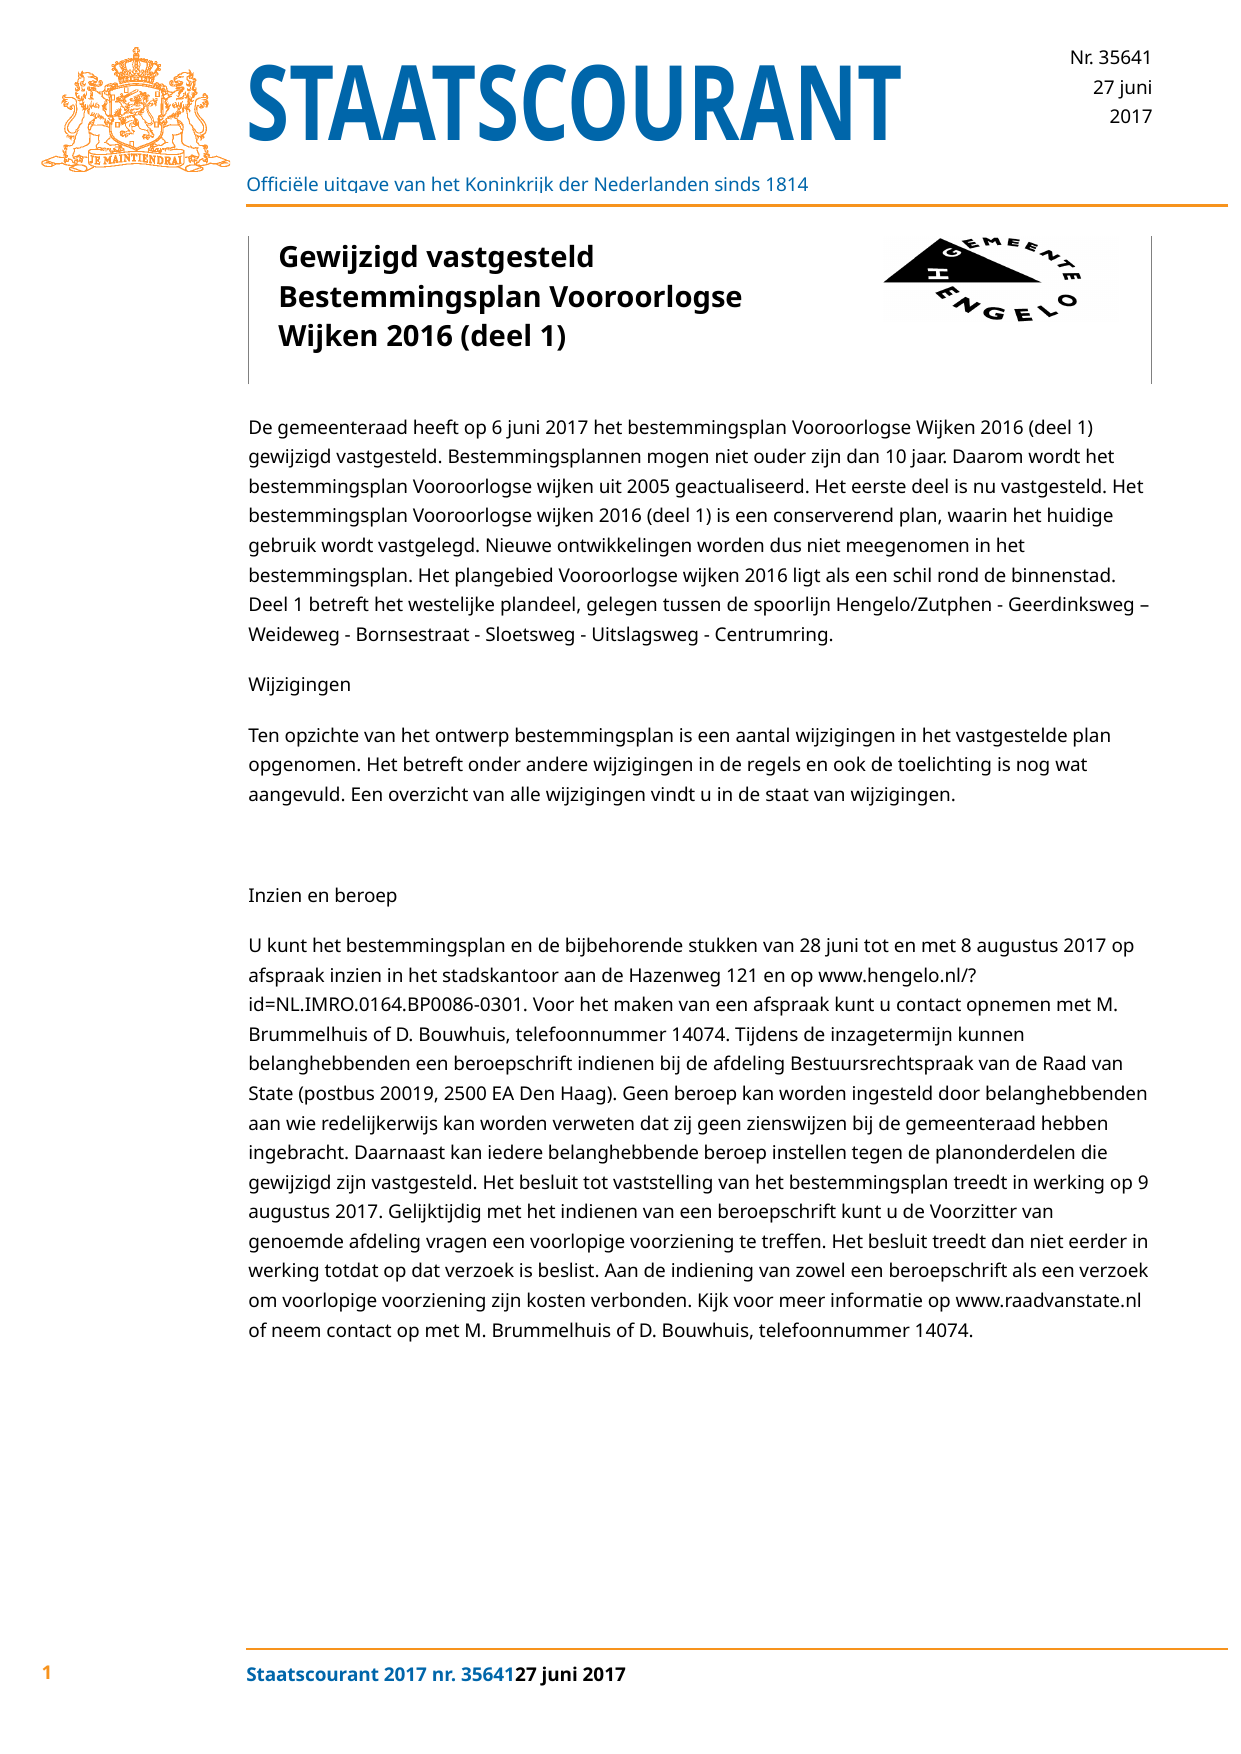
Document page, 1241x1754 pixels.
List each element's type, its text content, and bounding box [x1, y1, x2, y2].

picture [41, 47, 231, 172]
text U kunt het bestemmingsplan en de bijbehorende stukken van 28 juni tot en met 8 augustus 2017 op afspraak inzien in het stadskantoor aan de Hazenweg 121 en op www.hengelo.nl/?id=NL.IMRO.0164.BP0086-0301. Voor het maken van een afspraak kunt u contact opnemen met M. Brummelhuis of D. Bouwhuis, telefoonnummer 14074. Tijdens de inzagetermijn kunnen belanghebbenden een beroepschrift indienen bij de afdeling Bestuursrechtspraak van de Raad van State (postbus 20019, 2500 EA Den Haag). Geen beroep kan worden ingesteld door belanghebbenden aan wie redelijkerwijs kan worden verweten dat zij geen zienswijzen bij de gemeenteraad hebben ingebracht. Daarnaast kan iedere belanghebbende beroep instellen tegen de planonderdelen die gewijzigd zijn vastgesteld. Het besluit tot vaststelling van het bestemmingsplan treedt in werking op 9 augustus 2017. Gelijktijdig met het indienen van een beroepschrift kunt u de Voorzitter van genoemde afdeling vragen een voorlopige voorziening te treffen. Het besluit treedt dan niet eerder in werking totdat op dat verzoek is beslist. Aan de indiening van zowel een beroepschrift als een verzoek om voorlopige voorziening zijn kosten verbonden. Kijk voor meer informatie op www.raadvanstate.nl of neem contact op met M. Brummelhuis of D. Bouwhuis, telefoonnummer 14074. [248, 932, 1152, 1343]
table_header Gewijzigd vastgesteld Bestemmingsplan Vooroorlogse Wijken 2016 (deel 1) [249, 236, 850, 384]
text Ten opzichte van het ontwerp bestemmingsplan is een aantal wijzigingen in het vastgestelde plan opgenomen. Het betreft onder andere wijzigingen in de regels en ook de toelichting is nog wat aangevuld. Een overzicht van alle wijzigingen vindt u in de staat van wijzigingen. [248, 722, 1152, 807]
table_header [850, 236, 1151, 384]
picture [882, 236, 1119, 322]
text Inzien en beroep [248, 882, 1152, 908]
text De gemeenteraad heeft op 6 juni 2017 het bestemmingsplan Vooroorlogse Wijken 2016 (deel 1) gewijzigd vastgesteld. Bestemmingsplannen mogen niet ouder zijn dan 10 jaar. Daarom wordt het bestemmingsplan Vooroorlogse wijken uit 2005 geactualiseerd. Het eerste deel is nu vastgesteld. Het bestemmingsplan Vooroorlogse wijken 2016 (deel 1) is een conserverend plan, waarin het huidige gebruik wordt vastgelegd. Nieuwe ontwikkelingen worden dus niet meegenomen in het bestemmingsplan. Het plangebied Vooroorlogse wijken 2016 ligt als een schil rond de binnenstad. Deel 1 betreft het westelijke plandeel, gelegen tussen de spoorlijn Hengelo/Zutphen - Geerdinksweg – Weideweg - Bornsestraat - Sloetsweg - Uitslagsweg - Centrumring. [248, 414, 1152, 647]
text Wijzigingen [248, 671, 1152, 697]
